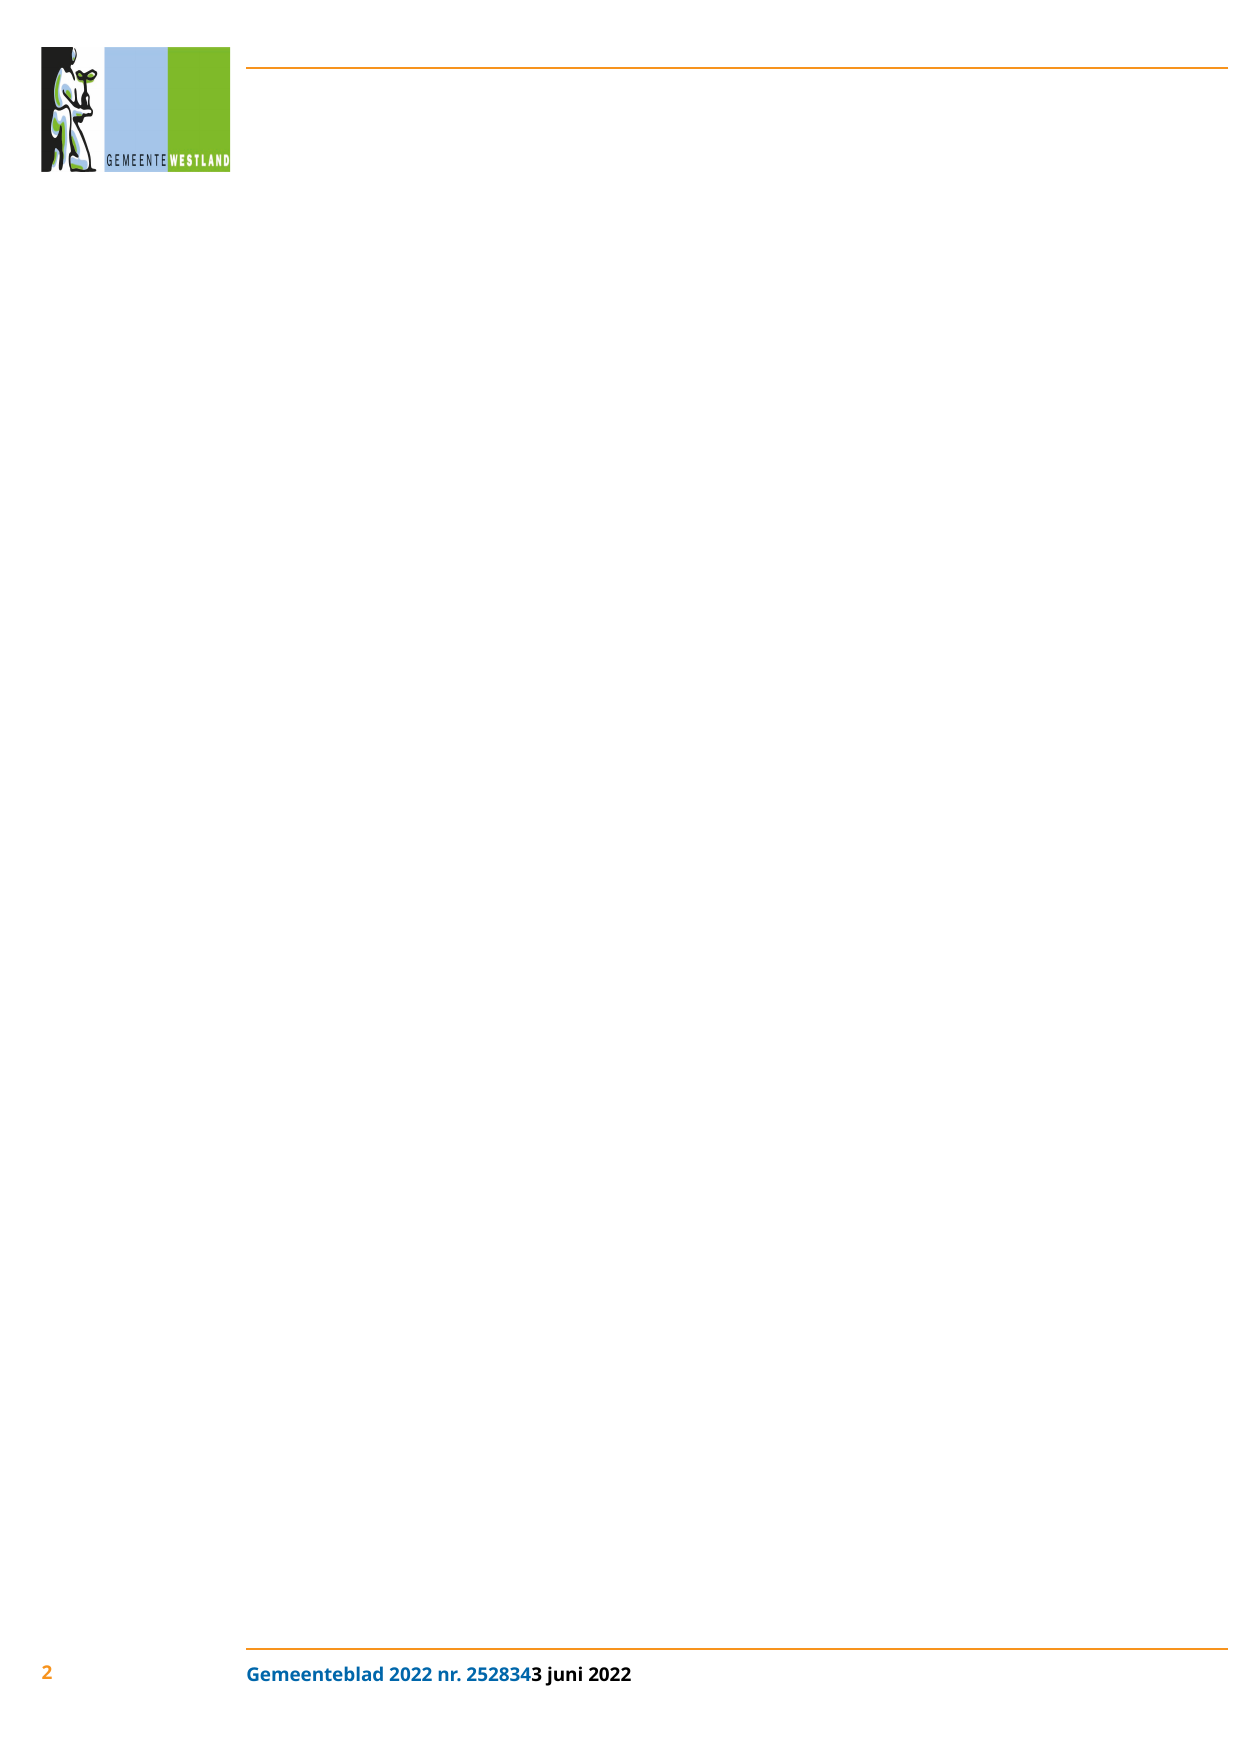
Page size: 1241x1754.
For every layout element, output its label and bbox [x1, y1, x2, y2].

picture [41, 47, 231, 172]
